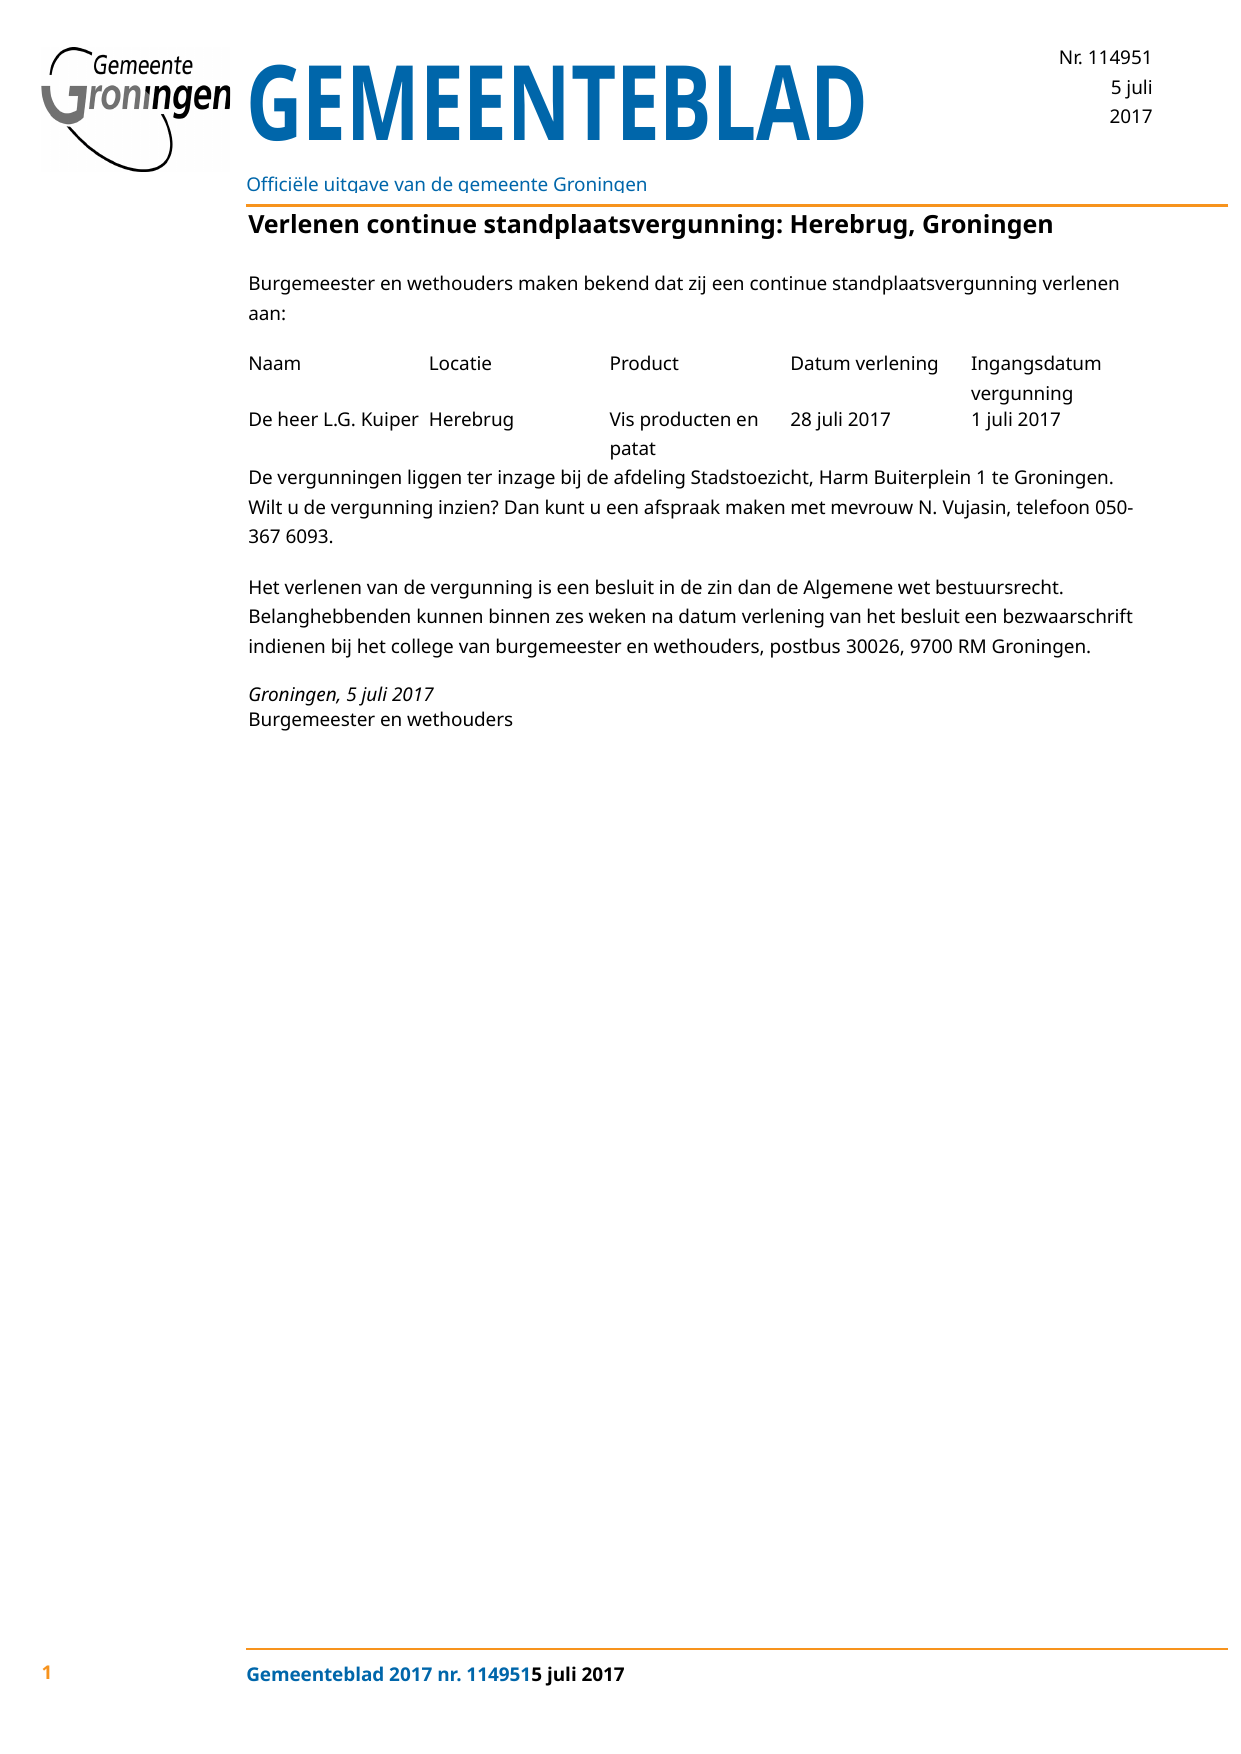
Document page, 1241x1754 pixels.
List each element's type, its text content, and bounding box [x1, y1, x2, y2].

table_header Locatie [429, 350, 609, 406]
text Verlenen continue standplaatsvergunning: Herebrug, Groningen [248, 207, 1152, 241]
table_header Ingangsdatum vergunning [971, 350, 1152, 406]
table_cell 1 juli 2017 [971, 406, 1152, 461]
table_cell Vis producten en patat [609, 406, 790, 461]
table_cell 28 juli 2017 [790, 406, 971, 461]
text Groningen, 5 juli 2017 [248, 681, 1152, 707]
text Burgemeester en wethouders [248, 707, 1152, 732]
text Het verlenen van de vergunning is een besluit in de zin dan de Algemene wet bestuursrecht. Belanghebbenden kunnen binnen zes weken na datum verlening van het besluit een bezwaarschrift indienen bij het college van burgemeester en wethouders, postbus 30026, 9700 RM Groningen. [248, 574, 1152, 659]
table_cell Herebrug [429, 406, 609, 461]
picture [41, 47, 231, 172]
text Burgemeester en wethouders maken bekend dat zij een continue standplaatsvergunning verlenen aan: [248, 270, 1152, 326]
table_header Datum verlening [790, 350, 971, 406]
table_header Product [609, 350, 790, 406]
table_cell De heer L.G. Kuiper [248, 406, 429, 461]
table_header Naam [248, 350, 429, 406]
text De vergunningen liggen ter inzage bij de afdeling Stadstoezicht, Harm Buiterplein 1 te Groningen. Wilt u de vergunning inzien? Dan kunt u een afspraak maken met mevrouw N. Vujasin, telefoon 050-367 6093. [248, 464, 1152, 549]
